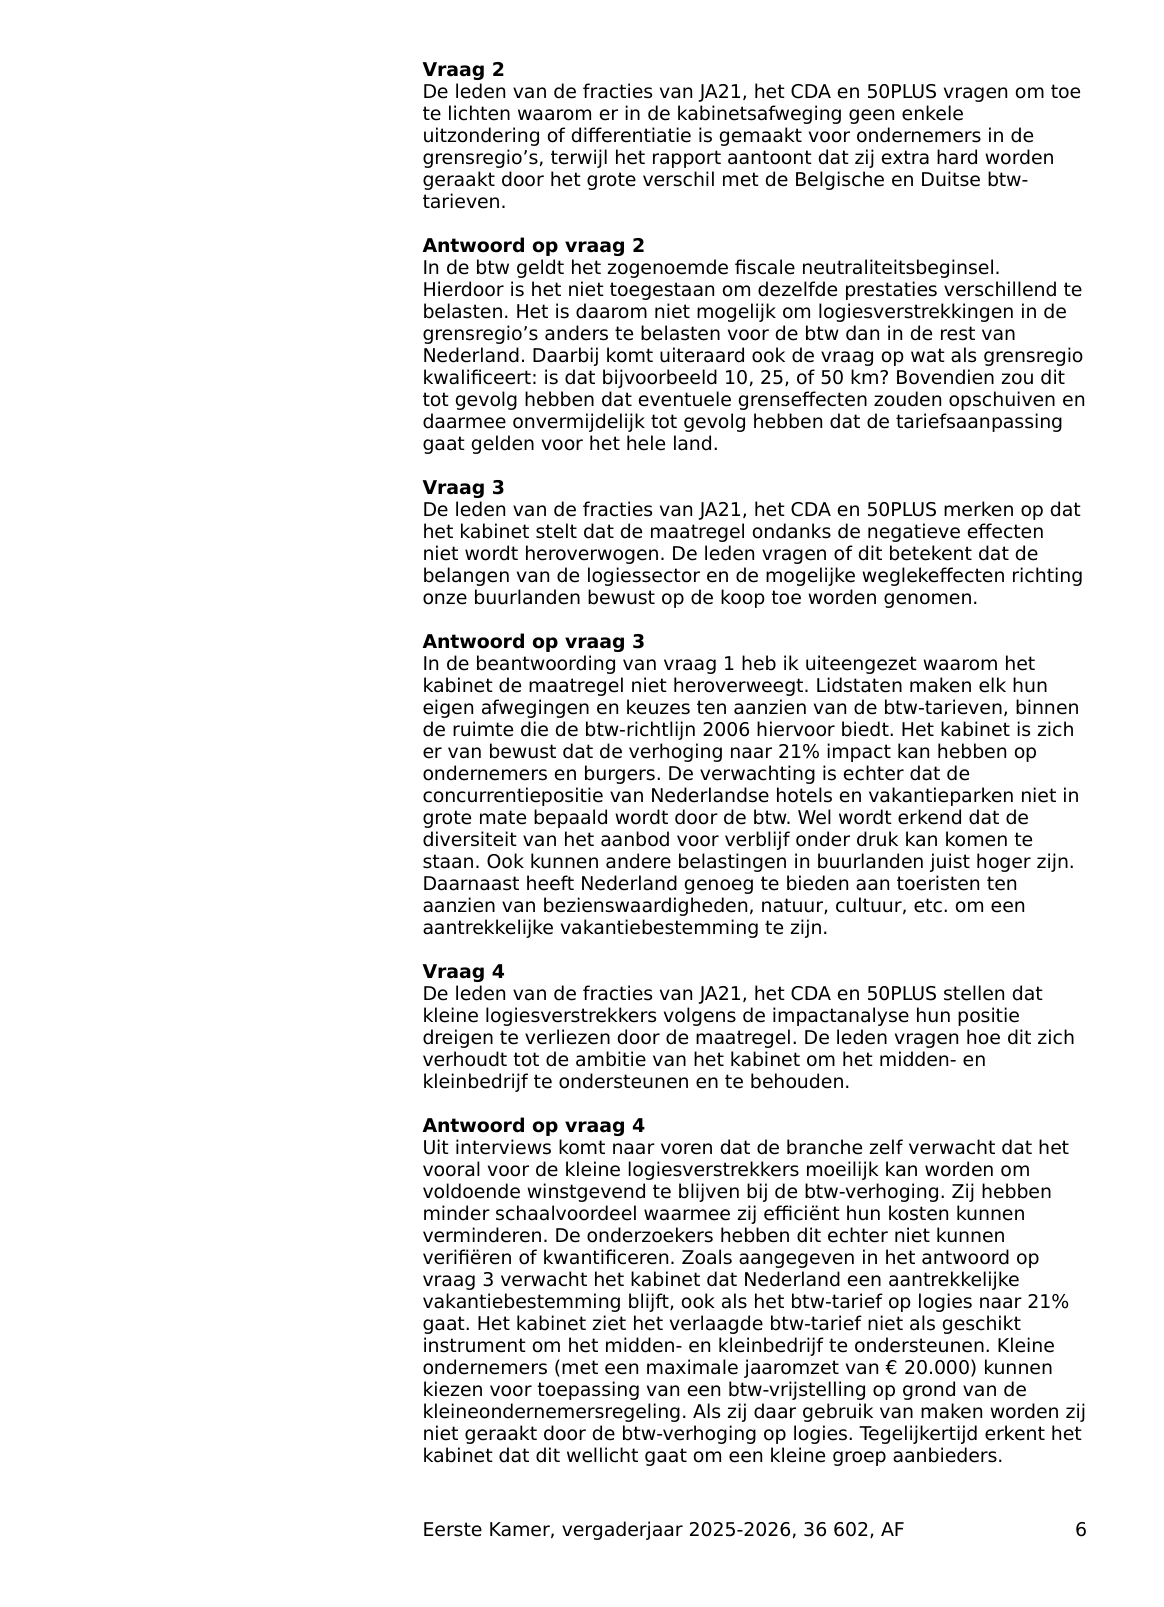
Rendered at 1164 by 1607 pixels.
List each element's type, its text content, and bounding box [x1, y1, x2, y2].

text Antwoord op vraag 3 [422, 631, 1087, 653]
text De leden van de fracties van JA21, het CDA en 50PLUS vragen om toe te lichten waarom er in de kabinetsafweging geen enkele uitzondering of differentiatie is gemaakt voor ondernemers in de grensregio’s, terwijl het rapport aantoont dat zij extra hard worden geraakt door het grote verschil met de Belgische en Duitse btw-tarieven. [422, 81, 1087, 213]
text De leden van de fracties van JA21, het CDA en 50PLUS merken op dat het kabinet stelt dat de maatregel ondanks de negatieve effecten niet wordt heroverwogen. De leden vragen of dit betekent dat de belangen van de logiessector en de mogelijke weglekeffecten richting onze buurlanden bewust op de koop toe worden genomen. [422, 499, 1087, 609]
text Vraag 4 [422, 961, 1087, 983]
text Antwoord op vraag 4 [422, 1115, 1087, 1137]
text De leden van de fracties van JA21, het CDA en 50PLUS stellen dat kleine logiesverstrekkers volgens de impactanalyse hun positie dreigen te verliezen door de maatregel. De leden vragen hoe dit zich verhoudt tot de ambitie van het kabinet om het midden- en kleinbedrijf te ondersteunen en te behouden. [422, 983, 1087, 1093]
text Vraag 2 [422, 59, 1087, 81]
text In de beantwoording van vraag 1 heb ik uiteengezet waarom het kabinet de maatregel niet heroverweegt. Lidstaten maken elk hun eigen afwegingen en keuzes ten aanzien van de btw-tarieven, binnen de ruimte die de btw-richtlijn 2006 hiervoor biedt. Het kabinet is zich er van bewust dat de verhoging naar 21% impact kan hebben op ondernemers en burgers. De verwachting is echter dat de concurrentiepositie van Nederlandse hotels en vakantieparken niet in grote mate bepaald wordt door de btw. Wel wordt erkend dat de diversiteit van het aanbod voor verblijf onder druk kan komen te staan. Ook kunnen andere belastingen in buurlanden juist hoger zijn. Daarnaast heeft Nederland genoeg te bieden aan toeristen ten aanzien van bezienswaardigheden, natuur, cultuur, etc. om een aantrekkelijke vakantiebestemming te zijn. [422, 653, 1087, 939]
text Antwoord op vraag 2 [422, 235, 1087, 257]
text Vraag 3 [422, 477, 1087, 499]
text Uit interviews komt naar voren dat de branche zelf verwacht dat het vooral voor de kleine logiesverstrekkers moeilijk kan worden om voldoende winstgevend te blijven bij de btw-verhoging. Zij hebben minder schaalvoordeel waarmee zij efficiënt hun kosten kunnen verminderen. De onderzoekers hebben dit echter niet kunnen verifiëren of kwantificeren. Zoals aangegeven in het antwoord op vraag 3 verwacht het kabinet dat Nederland een aantrekkelijke vakantiebestemming blijft, ook als het btw-tarief op logies naar 21% gaat. Het kabinet ziet het verlaagde btw-tarief niet als geschikt instrument om het midden- en kleinbedrijf te ondersteunen. Kleine ondernemers (met een maximale jaaromzet van € 20.000) kunnen kiezen voor toepassing van een btw-vrijstelling op grond van de kleineondernemersregeling. Als zij daar gebruik van maken worden zij niet geraakt door de btw-verhoging op logies. Tegelijkertijd erkent het kabinet dat dit wellicht gaat om een kleine groep aanbieders. [422, 1137, 1087, 1467]
text In de btw geldt het zogenoemde fiscale neutraliteitsbeginsel. Hierdoor is het niet toegestaan om dezelfde prestaties verschillend te belasten. Het is daarom niet mogelijk om logiesverstrekkingen in de grensregio’s anders te belasten voor de btw dan in de rest van Nederland. Daarbij komt uiteraard ook de vraag op wat als grensregio kwalificeert: is dat bijvoorbeeld 10, 25, of 50 km? Bovendien zou dit tot gevolg hebben dat eventuele grenseffecten zouden opschuiven en daarmee onvermijdelijk tot gevolg hebben dat de tariefsaanpassing gaat gelden voor het hele land. [422, 257, 1087, 455]
